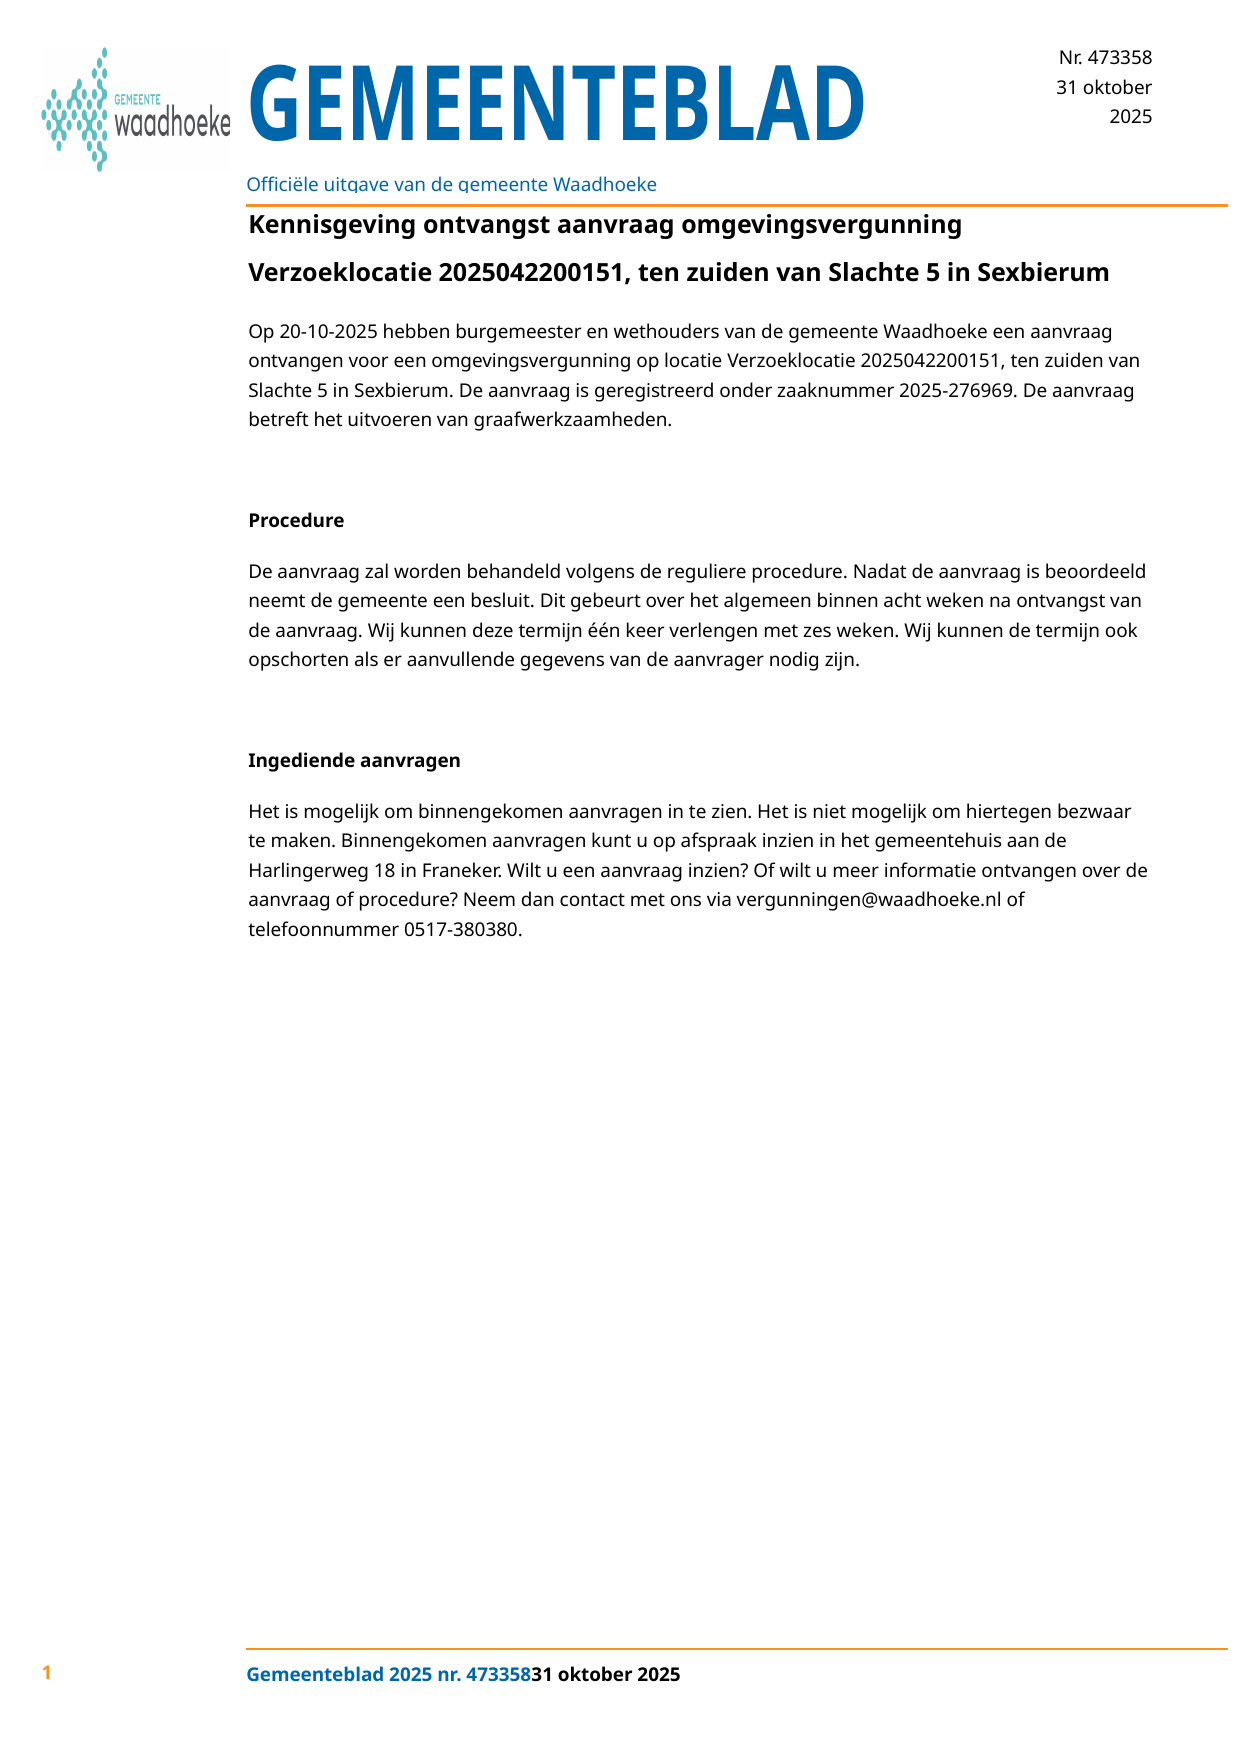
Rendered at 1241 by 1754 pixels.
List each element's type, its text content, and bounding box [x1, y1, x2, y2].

text Ingediende aanvragen [248, 747, 1152, 773]
text Kennisgeving ontvangst aanvraag omgevingsvergunning Verzoeklocatie 2025042200151, ten zuiden van Slachte 5 in Sexbierum [248, 207, 1152, 288]
text Het is mogelijk om binnengekomen aanvragen in te zien. Het is niet mogelijk om hiertegen bezwaar te maken. Binnengekomen aanvragen kunt u op afspraak inzien in het gemeentehuis aan de Harlingerweg 18 in Franeker. Wilt u een aanvraag inzien? Of wilt u meer informatie ontvangen over de aanvraag of procedure? Neem dan contact met ons via vergunningen@waadhoeke.nl of telefoonnummer 0517-380380. [248, 798, 1152, 942]
text De aanvraag zal worden behandeld volgens de reguliere procedure. Nadat de aanvraag is beoordeeld neemt de gemeente een besluit. Dit gebeurt over het algemeen binnen acht weken na ontvangst van de aanvraag. Wij kunnen deze termijn één keer verlengen met zes weken. Wij kunnen de termijn ook opschorten als er aanvullende gegevens van de aanvrager nodig zijn. [248, 558, 1152, 672]
text Op 20-10-2025 hebben burgemeester en wethouders van de gemeente Waadhoeke een aanvraag ontvangen voor een omgevingsvergunning op locatie Verzoeklocatie 2025042200151, ten zuiden van Slachte 5 in Sexbierum. De aanvraag is geregistreerd onder zaaknummer 2025-276969. De aanvraag betreft het uitvoeren van graafwerkzaamheden. [248, 318, 1152, 432]
text Procedure [248, 507, 1152, 533]
picture [41, 47, 231, 172]
